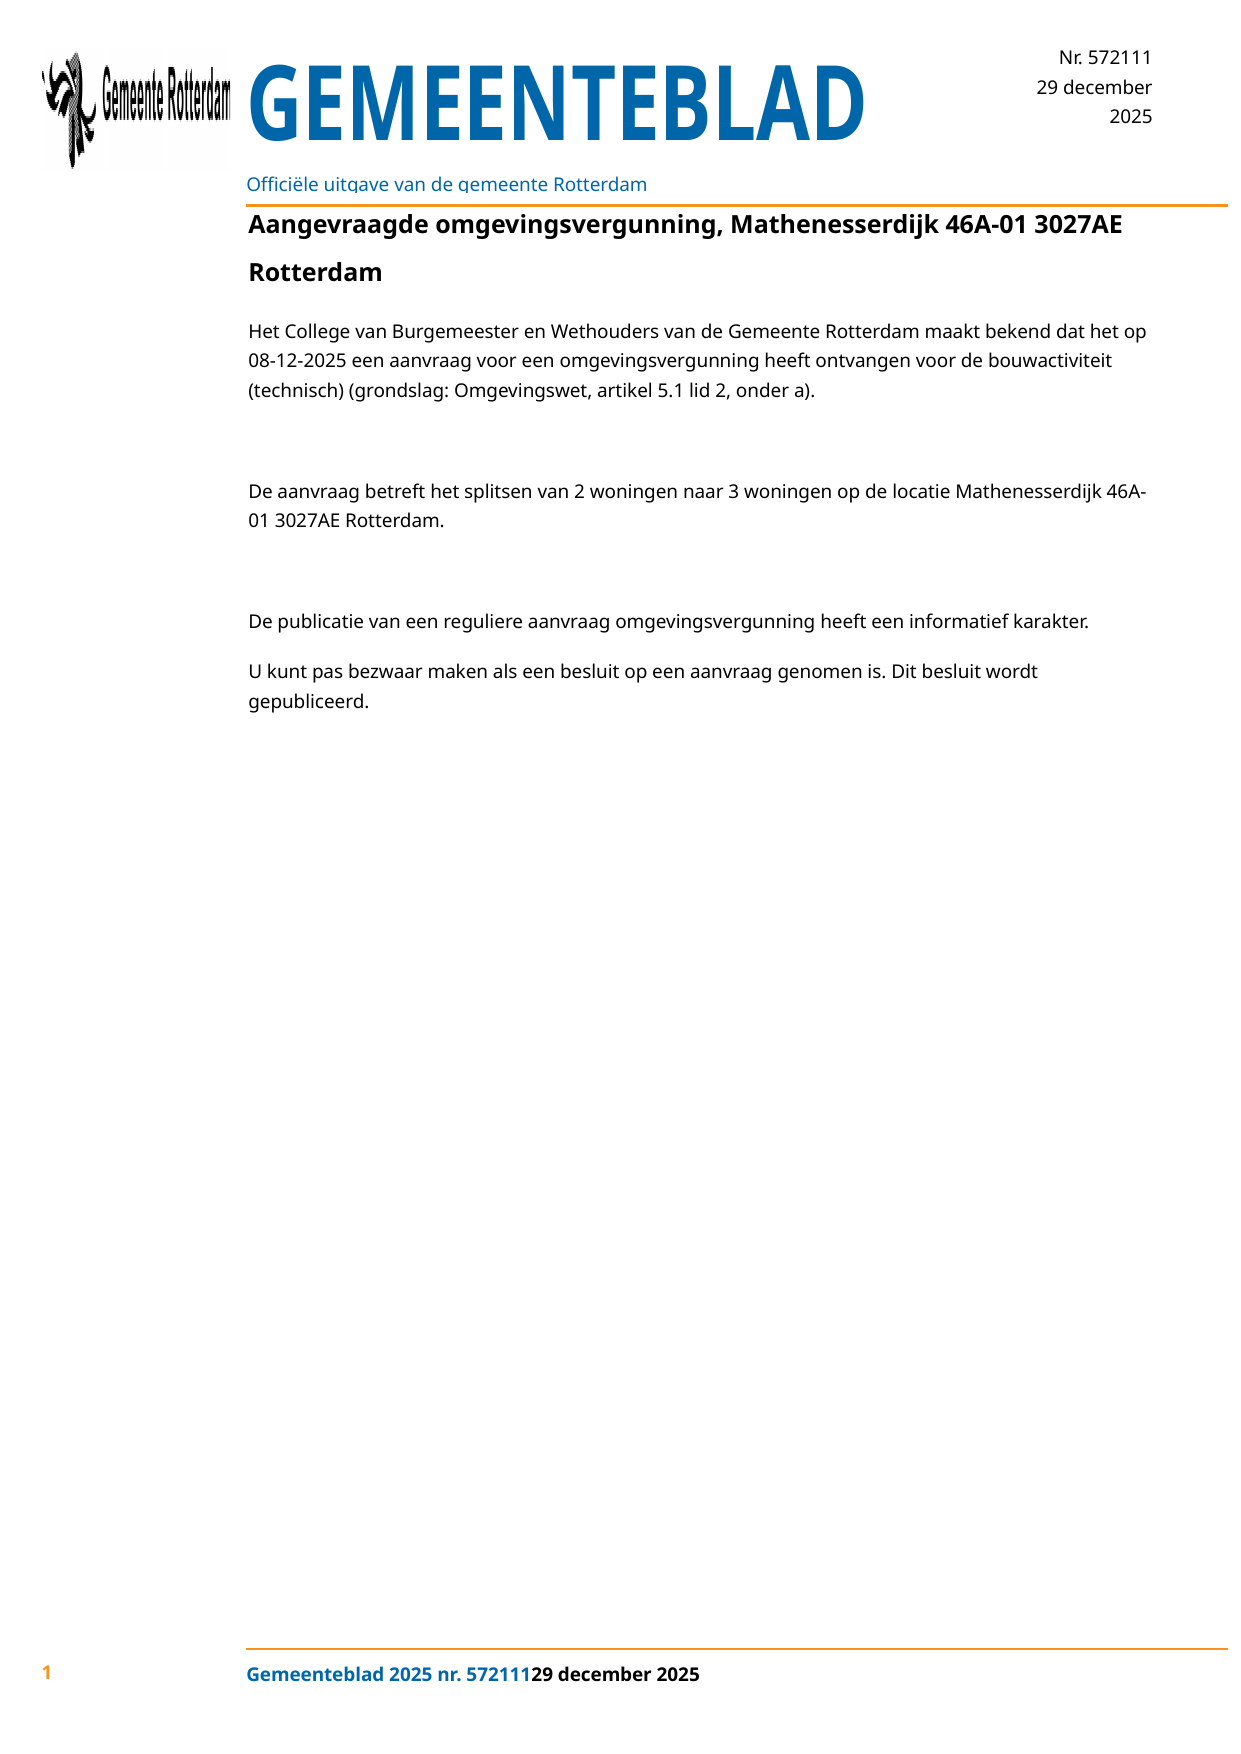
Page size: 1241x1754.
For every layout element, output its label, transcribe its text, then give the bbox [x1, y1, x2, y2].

text Aangevraagde omgevingsvergunning, Mathenesserdijk 46A-01 3027AE Rotterdam [248, 207, 1152, 288]
text Het College van Burgemeester en Wethouders van de Gemeente Rotterdam maakt bekend dat het op 08-12-2025 een aanvraag voor een omgevingsvergunning heeft ontvangen voor de bouwactiviteit (technisch) (grondslag: Omgevingswet, artikel 5.1 lid 2, onder a). [248, 318, 1152, 403]
text De aanvraag betreft het splitsen van 2 woningen naar 3 woningen op de locatie Mathenesserdijk 46A-01 3027AE Rotterdam. [248, 478, 1152, 533]
text De publicatie van een reguliere aanvraag omgevingsvergunning heeft een informatief karakter. [248, 608, 1152, 634]
text U kunt pas bezwaar maken als een besluit op een aanvraag genomen is. Dit besluit wordt gepubliceerd. [248, 659, 1152, 714]
picture [41, 47, 231, 172]
